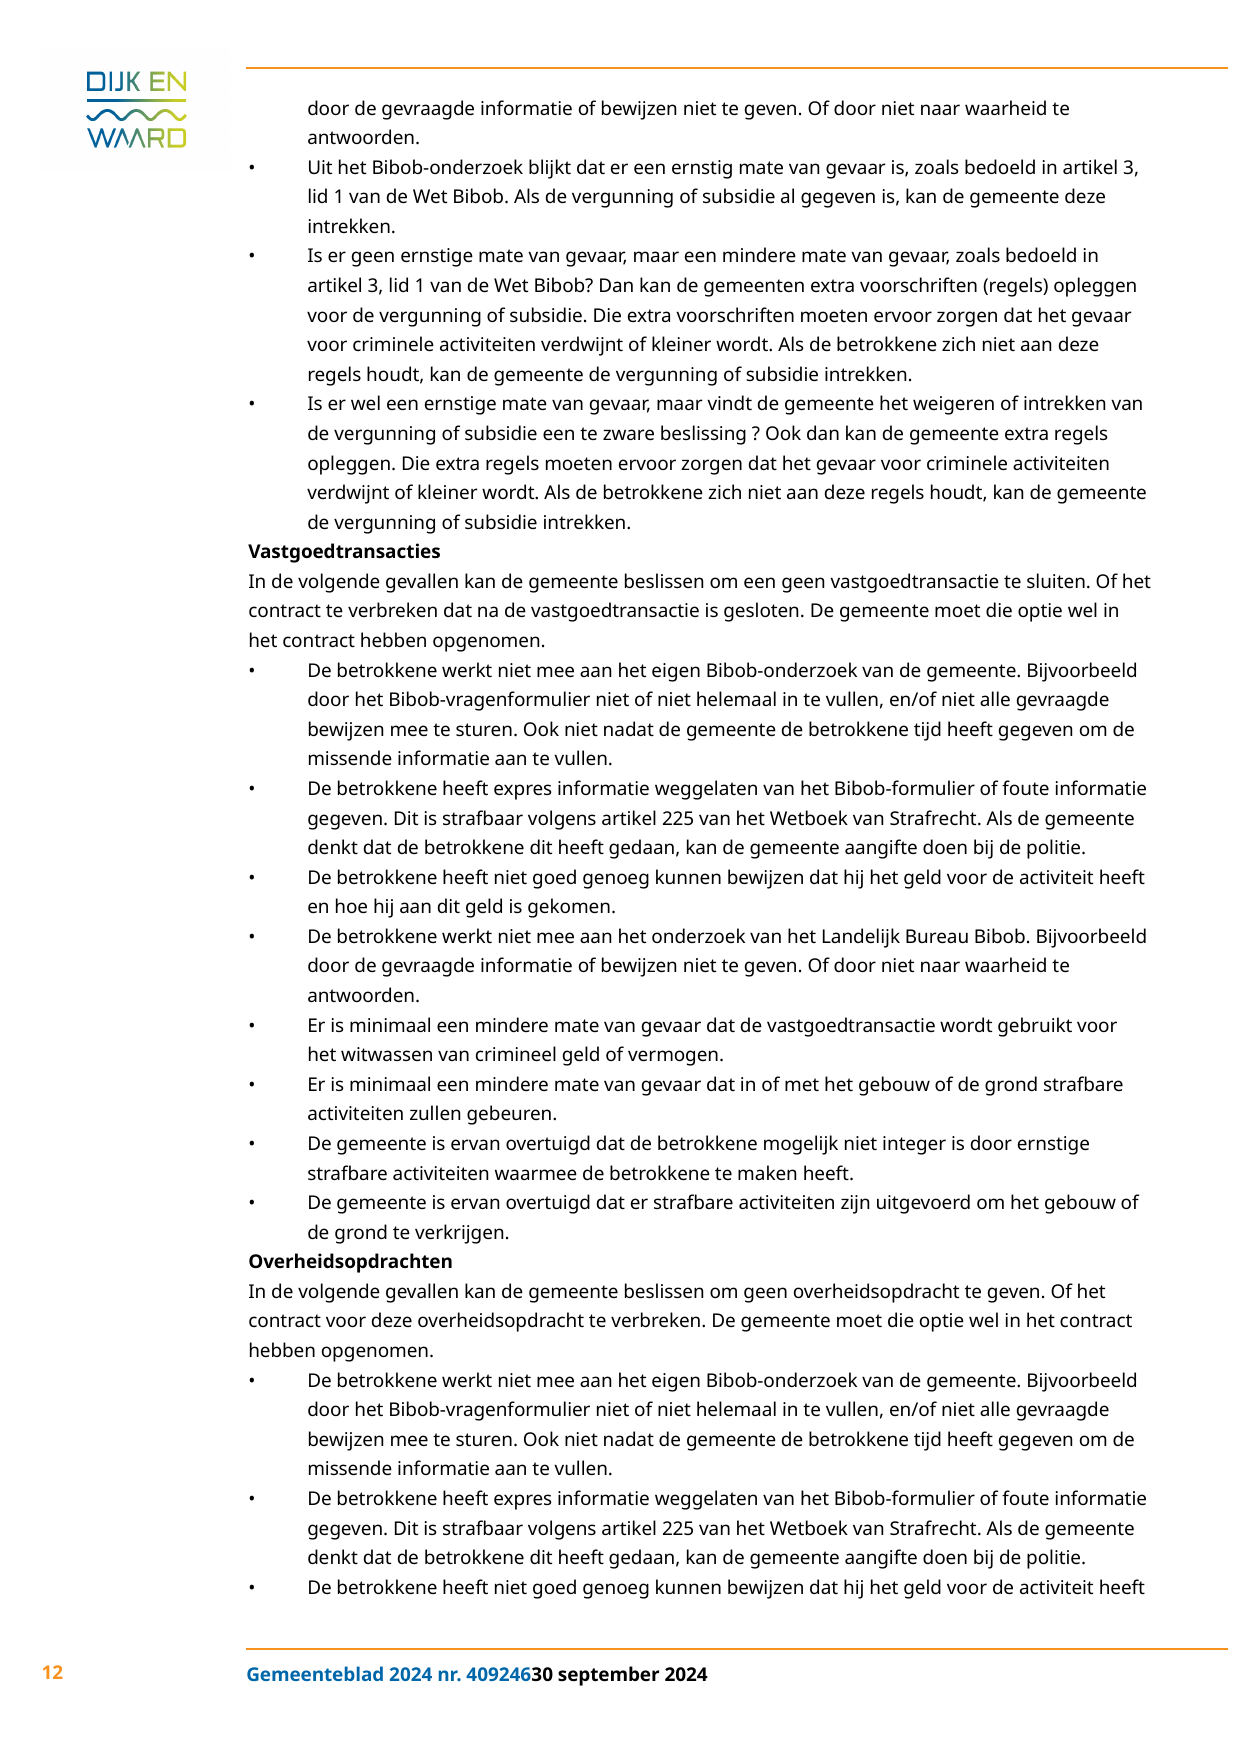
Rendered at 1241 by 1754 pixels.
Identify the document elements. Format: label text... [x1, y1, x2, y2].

list door de gevraagde informatie of bewijzen niet te geven. Of door niet naar waarheid te antwoorden. [248, 95, 1152, 150]
list De betrokkene werkt niet mee aan het eigen Bibob-onderzoek van de gemeente. Bijvoorbeeld door het Bibob-vragenformulier niet of niet helemaal in te vullen, en/of niet alle gevraagde bewijzen mee te sturen. Ook niet nadat de gemeente de betrokkene tijd heeft gegeven om de missende informatie aan te vullen. [248, 657, 1152, 771]
list Er is minimaal een mindere mate van gevaar dat in of met het gebouw of de grond strafbare activiteiten zullen gebeuren. [248, 1071, 1152, 1126]
list Er is minimaal een mindere mate van gevaar dat de vastgoedtransactie wordt gebruikt voor het witwassen van crimineel geld of vermogen. [248, 1012, 1152, 1067]
list Is er geen ernstige mate van gevaar, maar een mindere mate van gevaar, zoals bedoeld in artikel 3, lid 1 van de Wet Bibob? Dan kan de gemeenten extra voorschriften (regels) opleggen voor de vergunning of subsidie. Die extra voorschriften moeten ervoor zorgen dat het gevaar voor criminele activiteiten verdwijnt of kleiner wordt. Als de betrokkene zich niet aan deze regels houdt, kan de gemeente de vergunning of subsidie intrekken. [248, 243, 1152, 387]
list De betrokkene heeft expres informatie weggelaten van het Bibob-formulier of foute informatie gegeven. Dit is strafbaar volgens artikel 225 van het Wetboek van Strafrecht. Als de gemeente denkt dat de betrokkene dit heeft gedaan, kan de gemeente aangifte doen bij de politie. [248, 1485, 1152, 1570]
list De betrokkene heeft expres informatie weggelaten van het Bibob-formulier of foute informatie gegeven. Dit is strafbaar volgens artikel 225 van het Wetboek van Strafrecht. Als de gemeente denkt dat de betrokkene dit heeft gedaan, kan de gemeente aangifte doen bij de politie. [248, 775, 1152, 860]
list De betrokkene werkt niet mee aan het eigen Bibob-onderzoek van de gemeente. Bijvoorbeeld door het Bibob-vragenformulier niet of niet helemaal in te vullen, en/of niet alle gevraagde bewijzen mee te sturen. Ook niet nadat de gemeente de betrokkene tijd heeft gegeven om de missende informatie aan te vullen. [248, 1367, 1152, 1481]
list De betrokkene heeft niet goed genoeg kunnen bewijzen dat hij het geld voor de activiteit heeft [248, 1574, 1152, 1600]
list Is er wel een ernstige mate van gevaar, maar vindt de gemeente het weigeren of intrekken van de vergunning of subsidie een te zware beslissing ? Ook dan kan de gemeente extra regels opleggen. Die extra regels moeten ervoor zorgen dat het gevaar voor criminele activiteiten verdwijnt of kleiner wordt. Als de betrokkene zich niet aan deze regels houdt, kan de gemeente de vergunning of subsidie intrekken. [248, 391, 1152, 535]
text In de volgende gevallen kan de gemeente beslissen om geen overheidsopdracht te geven. Of het contract voor deze overheidsopdracht te verbreken. De gemeente moet die optie wel in het contract hebben opgenomen. [248, 1278, 1152, 1363]
text Vastgoedtransacties [248, 538, 1152, 564]
list De gemeente is ervan overtuigd dat de betrokkene mogelijk niet integer is door ernstige strafbare activiteiten waarmee de betrokkene te maken heeft. [248, 1130, 1152, 1186]
list Uit het Bibob-onderzoek blijkt dat er een ernstig mate van gevaar is, zoals bedoeld in artikel 3, lid 1 van de Wet Bibob. Als de vergunning of subsidie al gegeven is, kan de gemeente deze intrekken. [248, 154, 1152, 239]
text Overheidsopdrachten [248, 1248, 1152, 1274]
text In de volgende gevallen kan de gemeente beslissen om een geen vastgoedtransactie te sluiten. Of het contract te verbreken dat na de vastgoedtransactie is gesloten. De gemeente moet die optie wel in het contract hebben opgenomen. [248, 568, 1152, 653]
picture [41, 47, 231, 172]
list De gemeente is ervan overtuigd dat er strafbare activiteiten zijn uitgevoerd om het gebouw of de grond te verkrijgen. [248, 1189, 1152, 1245]
list De betrokkene werkt niet mee aan het onderzoek van het Landelijk Bureau Bibob. Bijvoorbeeld door de gevraagde informatie of bewijzen niet te geven. Of door niet naar waarheid te antwoorden. [248, 923, 1152, 1008]
list De betrokkene heeft niet goed genoeg kunnen bewijzen dat hij het geld voor de activiteit heeft en hoe hij aan dit geld is gekomen. [248, 864, 1152, 919]
